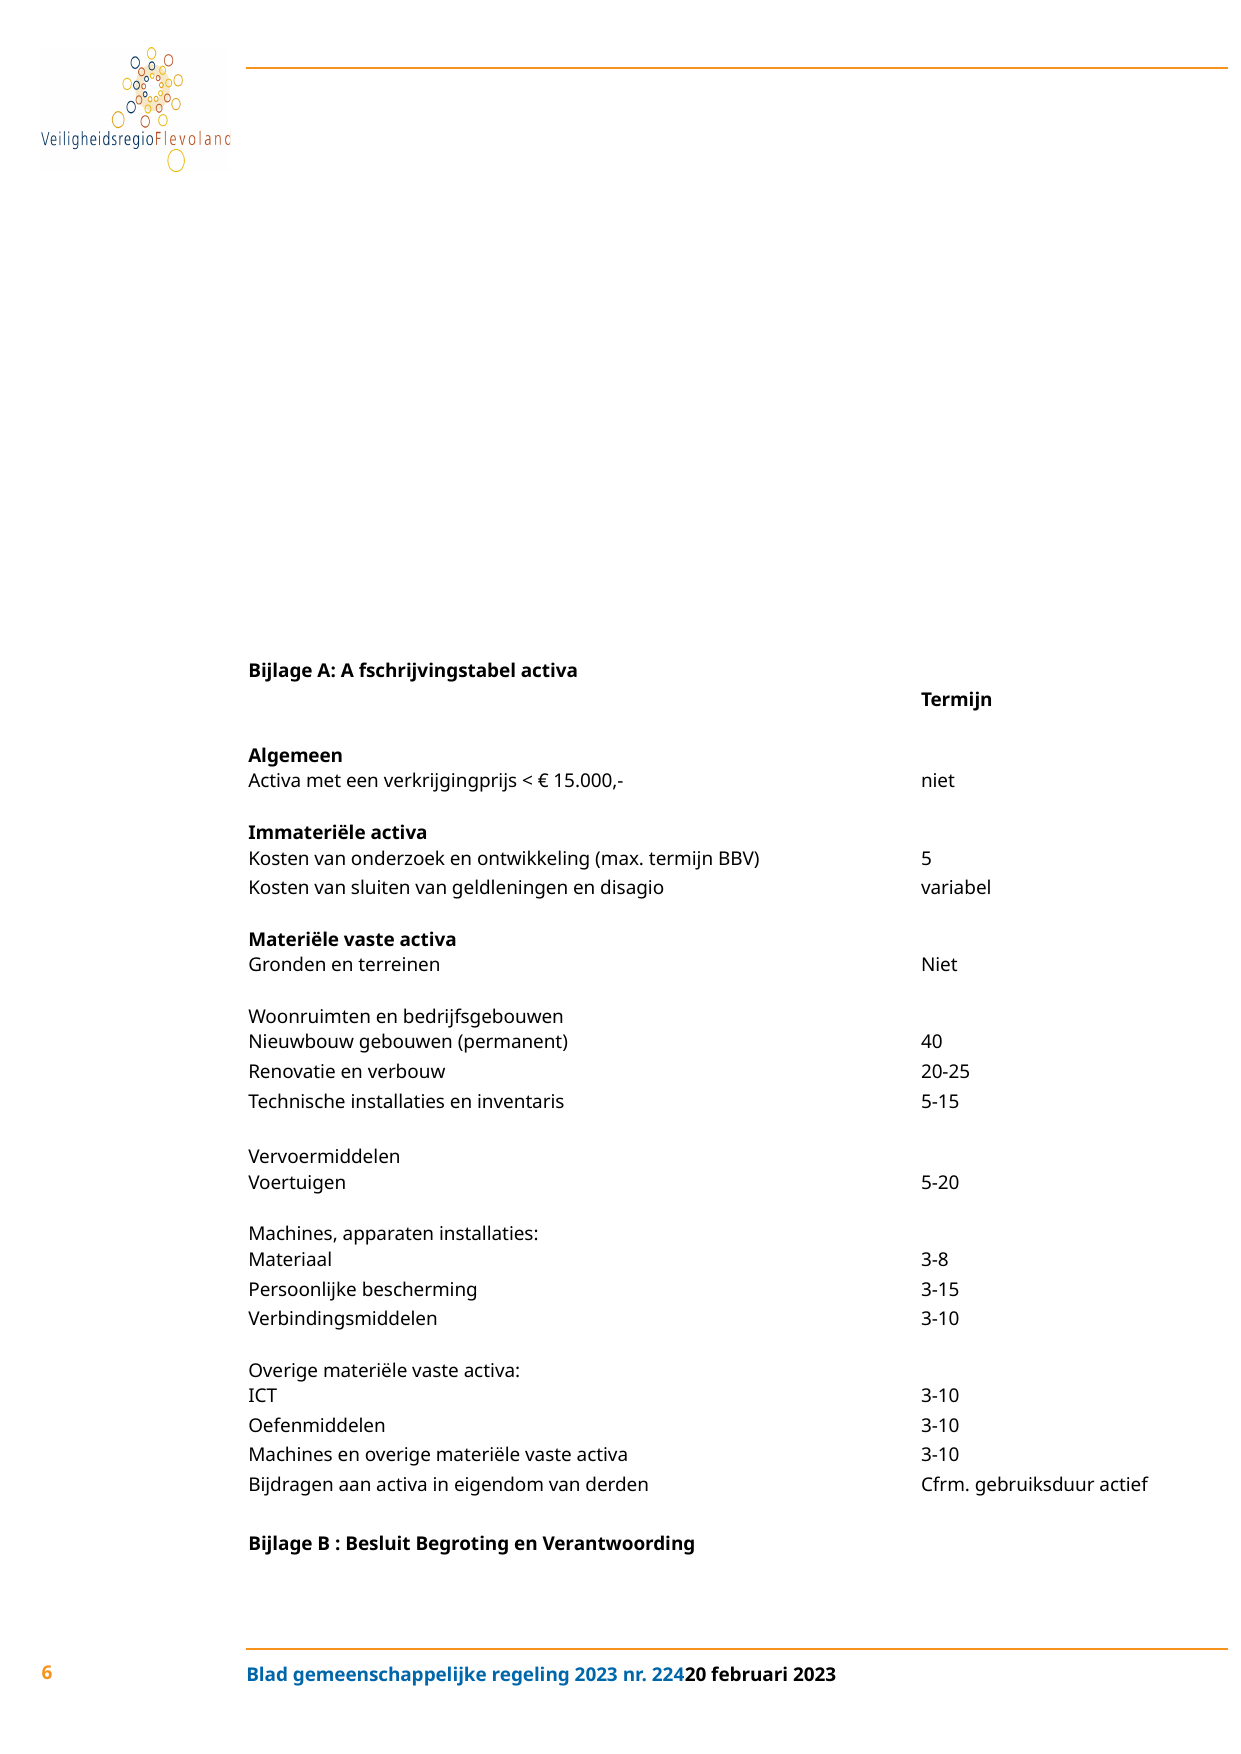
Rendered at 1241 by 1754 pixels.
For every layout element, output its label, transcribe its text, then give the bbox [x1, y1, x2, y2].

table_cell 5 variabel [921, 845, 1152, 900]
table_cell [248, 1331, 921, 1357]
table_cell niet [921, 768, 1152, 793]
table_cell [921, 742, 1152, 768]
table_cell [921, 1195, 1152, 1220]
table_cell [921, 900, 1152, 926]
table_cell Materiaal Persoonlijke bescherming Verbindingsmiddelen [248, 1246, 921, 1331]
table_cell [921, 977, 1152, 1003]
table_cell 3-10 3-10 3-10 Cfrm. gebruiksduur actief [921, 1383, 1152, 1497]
table_cell Immateriële activa [248, 819, 921, 845]
table_cell Niet [921, 952, 1152, 977]
table_cell Gronden en terreinen [248, 952, 921, 977]
text Bijlage A: A fschrijvingstabel activa [248, 657, 1152, 683]
table_cell Overige materiële vaste activa: [248, 1357, 921, 1382]
table_cell 5-20 [921, 1169, 1152, 1195]
table_cell 40 20-25 5-15 [921, 1029, 1152, 1143]
table_cell [248, 977, 921, 1003]
table_cell [921, 1143, 1152, 1169]
table_cell [921, 1003, 1152, 1029]
table_cell [921, 1331, 1152, 1357]
table_header Termijn [921, 687, 1152, 742]
table_cell Machines, apparaten installaties: [248, 1220, 921, 1246]
table_cell 3-8 3-15 3-10 [921, 1246, 1152, 1331]
table_cell [921, 819, 1152, 845]
table_cell [921, 1357, 1152, 1382]
table_cell Nieuwbouw gebouwen (permanent) Renovatie en verbouw Technische installaties en inventaris [248, 1029, 921, 1143]
picture [41, 47, 231, 172]
table_cell Vervoermiddelen [248, 1143, 921, 1169]
table_cell [921, 1220, 1152, 1246]
table_cell Algemeen [248, 742, 921, 768]
table_cell Kosten van onderzoek en ontwikkeling (max. termijn BBV) Kosten van sluiten van geldleningen en disagio [248, 845, 921, 900]
table_cell [248, 900, 921, 926]
table_cell Voertuigen [248, 1169, 921, 1195]
table_cell ICT Oefenmiddelen Machines en overige materiële vaste activa Bijdragen aan activa in eigendom van derden [248, 1383, 921, 1497]
table_header [248, 687, 921, 742]
table_cell [921, 926, 1152, 952]
table_cell [248, 1195, 921, 1220]
table_cell [921, 793, 1152, 819]
table_cell Activa met een verkrijgingprijs < € 15.000,- [248, 768, 921, 793]
table_cell Woonruimten en bedrijfsgebouwen [248, 1003, 921, 1029]
table_cell [248, 793, 921, 819]
table_cell Materiële vaste activa [248, 926, 921, 952]
text Bijlage B : Besluit Begroting en Verantwoording [248, 1530, 1152, 1556]
